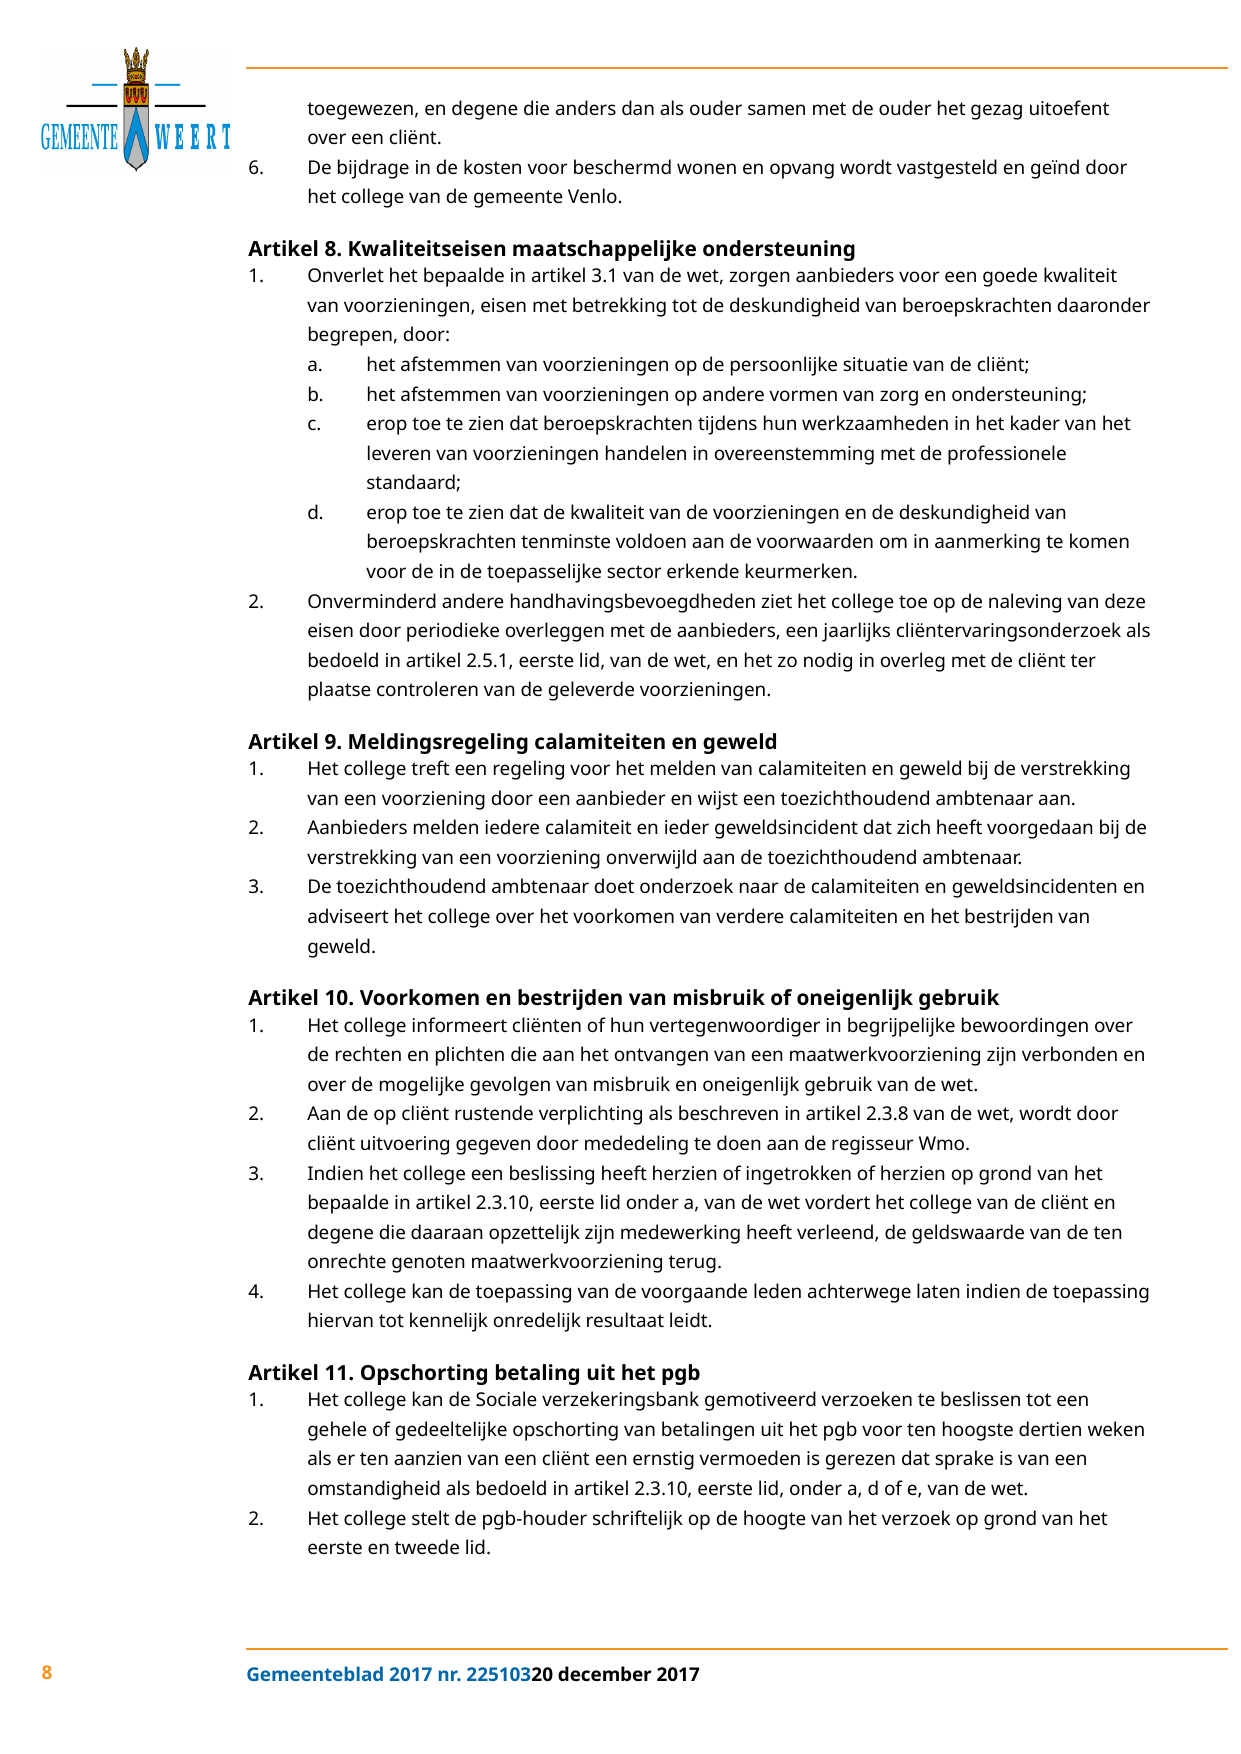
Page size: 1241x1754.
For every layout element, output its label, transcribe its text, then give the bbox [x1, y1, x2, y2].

list Het college stelt de pgb-houder schriftelijk op de hoogte van het verzoek op grond van het eerste en tweede lid. [248, 1505, 1152, 1560]
text Artikel 10. Voorkomen en bestrijden van misbruik of oneigenlijk gebruik [248, 983, 1152, 1012]
list erop toe te zien dat de kwaliteit van de voorzieningen en de deskundigheid van beroepskrachten tenminste voldoen aan de voorwaarden om in aanmerking te komen voor de in de toepasselijke sector erkende keurmerken. [307, 499, 1152, 584]
picture [41, 47, 231, 172]
text Artikel 11. Opschorting betaling uit het pgb [248, 1358, 1152, 1386]
text Artikel 8. Kwaliteitseisen maatschappelijke ondersteuning [248, 234, 1152, 262]
list Het college treft een regeling voor het melden van calamiteiten en geweld bij de verstrekking van een voorziening door een aanbieder en wijst een toezichthoudend ambtenaar aan. [248, 755, 1152, 811]
list Het college informeert cliënten of hun vertegenwoordiger in begrijpelijke bewoordingen over de rechten en plichten die aan het ontvangen van een maatwerkvoorziening zijn verbonden en over de mogelijke gevolgen van misbruik en oneigenlijk gebruik van de wet. [248, 1012, 1152, 1097]
list Onverminderd andere handhavingsbevoegdheden ziet het college toe op de naleving van deze eisen door periodieke overleggen met de aanbieders, een jaarlijks cliëntervaringsonderzoek als bedoeld in artikel 2.5.1, eerste lid, van de wet, en het zo nodig in overleg met de cliënt ter plaatse controleren van de geleverde voorzieningen. [248, 588, 1152, 702]
list Onverlet het bepaalde in artikel 3.1 van de wet, zorgen aanbieders voor een goede kwaliteit van voorzieningen, eisen met betrekking tot de deskundigheid van beroepskrachten daaronder begrepen, door: [248, 262, 1152, 347]
list De toezichthoudend ambtenaar doet onderzoek naar de calamiteiten en geweldsincidenten en adviseert het college over het voorkomen van verdere calamiteiten en het bestrijden van geweld. [248, 874, 1152, 959]
list De bijdrage in de kosten voor beschermd wonen en opvang wordt vastgesteld en geïnd door het college van de gemeente Venlo. [248, 154, 1152, 209]
list Aanbieders melden iedere calamiteit en ieder geweldsincident dat zich heeft voorgedaan bij de verstrekking van een voorziening onverwijld aan de toezichthoudend ambtenaar. [248, 814, 1152, 870]
list Het college kan de Sociale verzekeringsbank gemotiveerd verzoeken te beslissen tot een gehele of gedeeltelijke opschorting van betalingen uit het pgb voor ten hoogste dertien weken als er ten aanzien van een cliënt een ernstig vermoeden is gerezen dat sprake is van een omstandigheid als bedoeld in artikel 2.3.10, eerste lid, onder a, d of e, van de wet. [248, 1386, 1152, 1501]
list het afstemmen van voorzieningen op andere vormen van zorg en ondersteuning; [307, 381, 1152, 406]
list het afstemmen van voorzieningen op de persoonlijke situatie van de cliënt; [307, 351, 1152, 377]
list toegewezen, en degene die anders dan als ouder samen met de ouder het gezag uitoefent over een cliënt. [248, 95, 1152, 150]
list erop toe te zien dat beroepskrachten tijdens hun werkzaamheden in het kader van het leveren van voorzieningen handelen in overeenstemming met de professionele standaard; [307, 410, 1152, 495]
list Aan de op cliënt rustende verplichting als beschreven in artikel 2.3.8 van de wet, wordt door cliënt uitvoering gegeven door mededeling te doen aan de regisseur Wmo. [248, 1101, 1152, 1156]
text Artikel 9. Meldingsregeling calamiteiten en geweld [248, 727, 1152, 755]
list Het college kan de toepassing van de voorgaande leden achterwege laten indien de toepassing hiervan tot kennelijk onredelijk resultaat leidt. [248, 1278, 1152, 1333]
list Indien het college een beslissing heeft herzien of ingetrokken of herzien op grond van het bepaalde in artikel 2.3.10, eerste lid onder a, van de wet vordert het college van de cliënt en degene die daaraan opzettelijk zijn medewerking heeft verleend, de geldswaarde van de ten onrechte genoten maatwerkvoorziening terug. [248, 1160, 1152, 1274]
